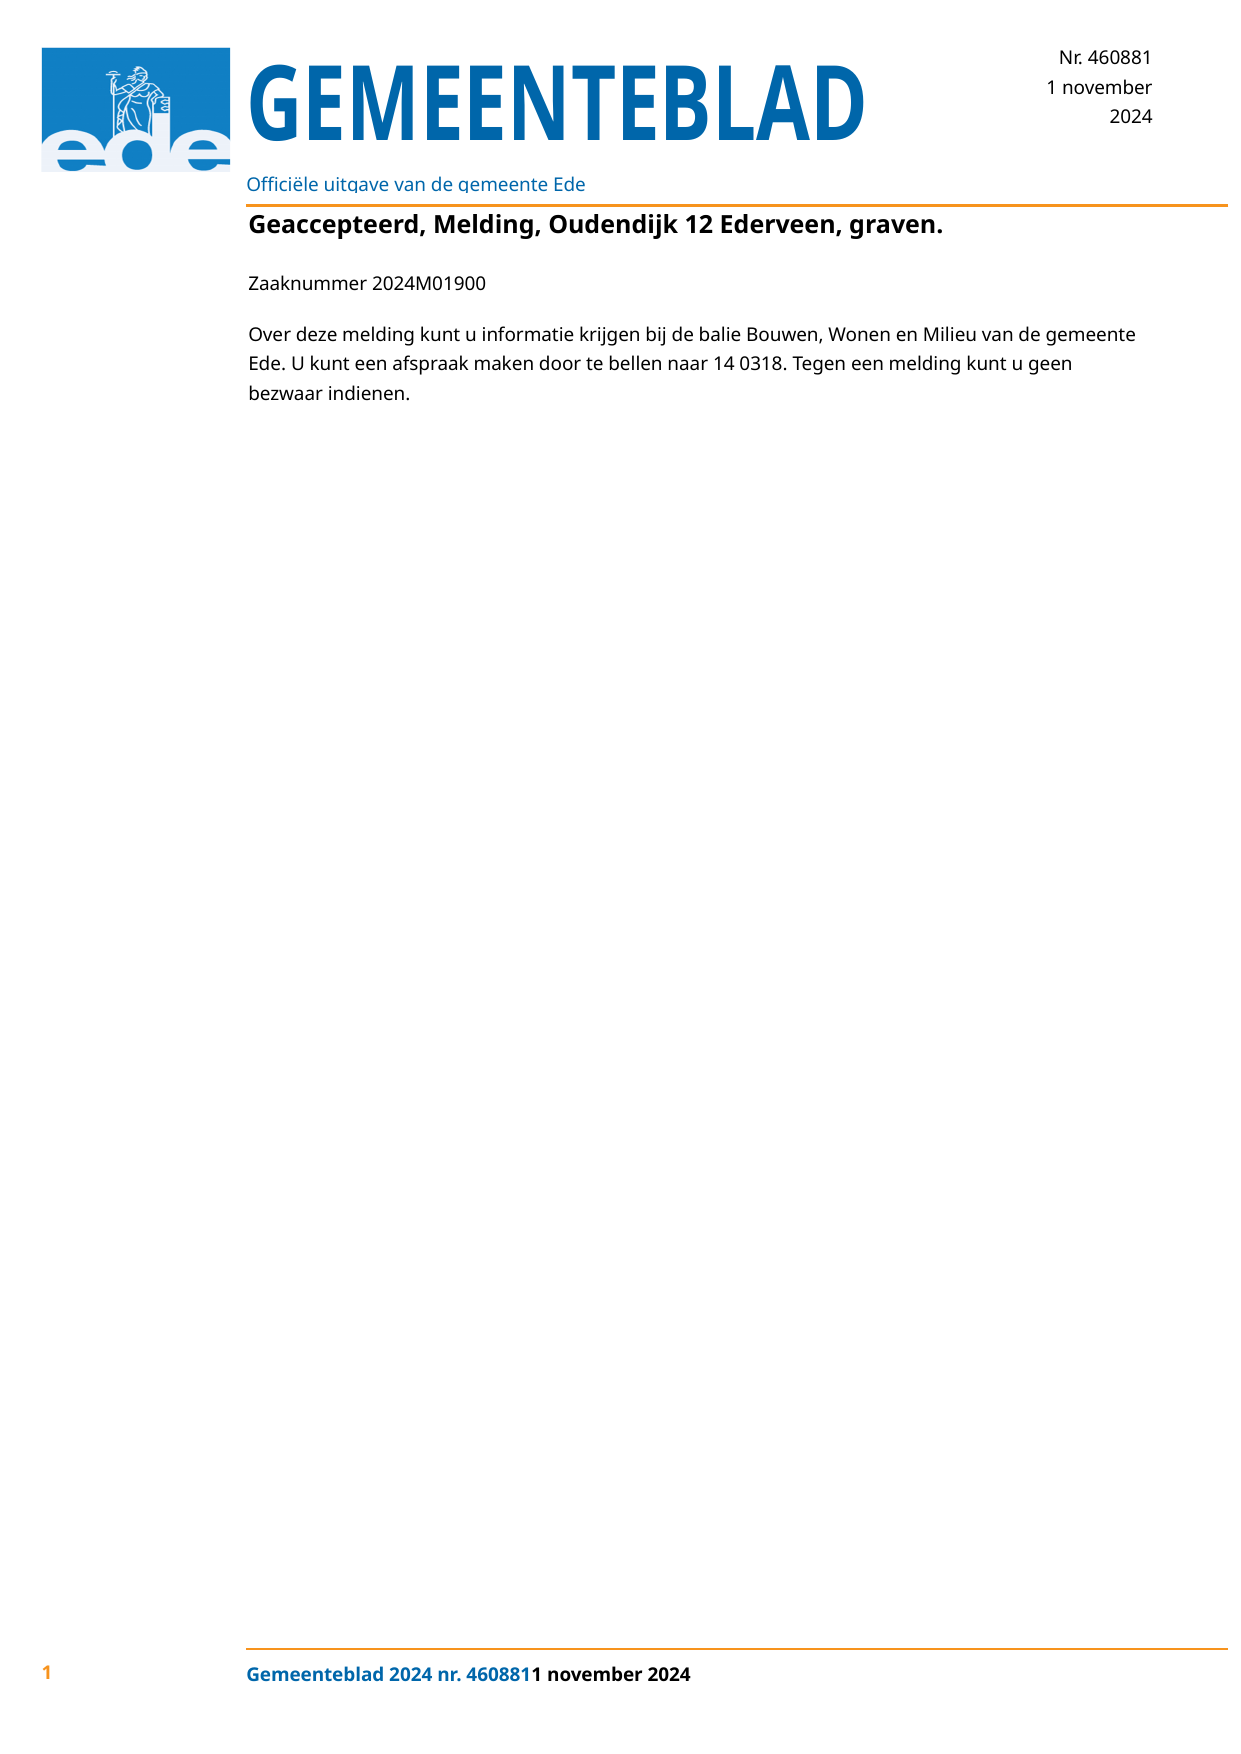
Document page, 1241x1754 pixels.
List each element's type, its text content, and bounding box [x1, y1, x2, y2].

text Over deze melding kunt u informatie krijgen bij de balie Bouwen, Wonen en Milieu van de gemeente Ede. U kunt een afspraak maken door te bellen naar 14 0318. Tegen een melding kunt u geen bezwaar indienen. [248, 321, 1152, 406]
text Zaaknummer 2024M01900 [248, 270, 1152, 296]
text Geaccepteerd, Melding, Oudendijk 12 Ederveen, graven. [248, 207, 1152, 241]
picture [41, 47, 231, 172]
